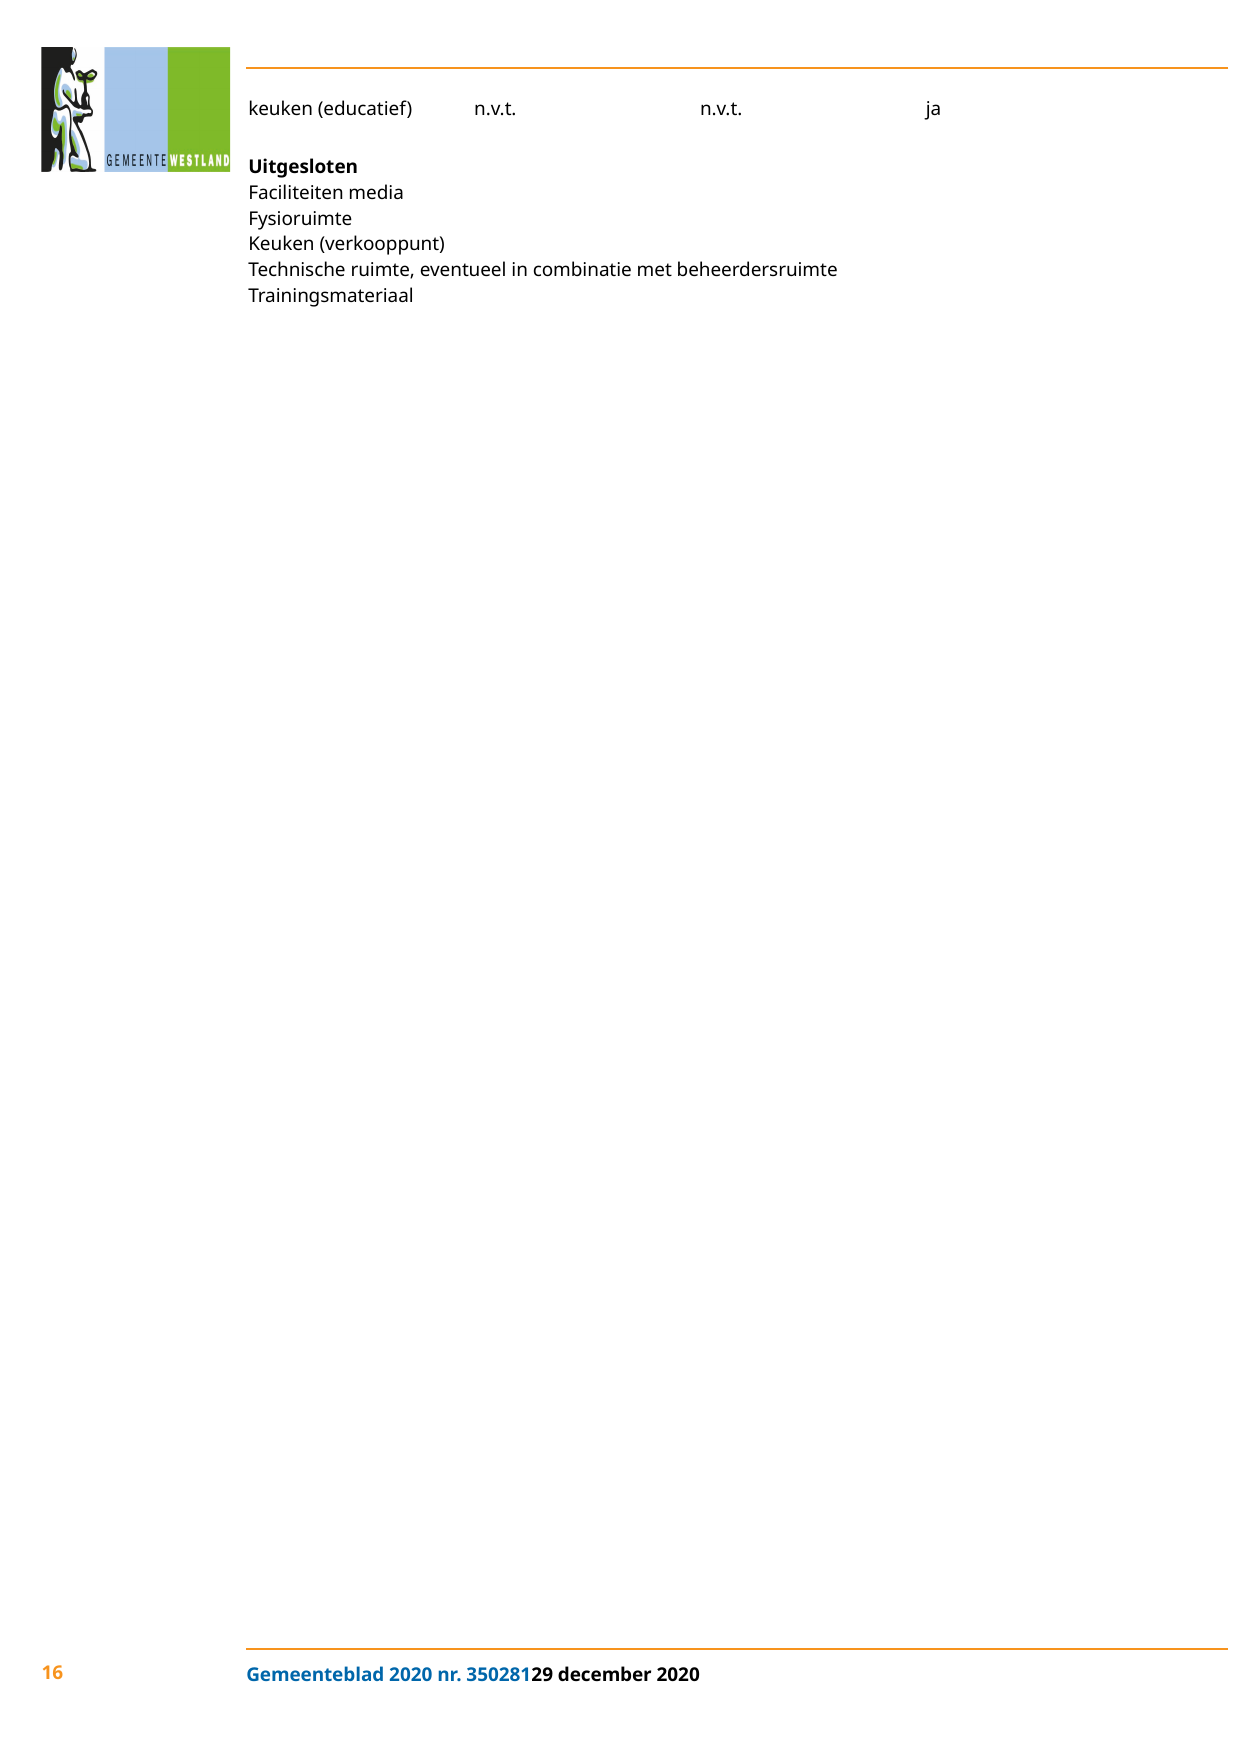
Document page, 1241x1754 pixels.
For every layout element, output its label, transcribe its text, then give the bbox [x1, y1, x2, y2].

table_header Uitgesloten [248, 154, 1152, 179]
table_cell Keuken (verkooppunt) [248, 231, 1152, 256]
table_cell n.v.t. [474, 95, 700, 121]
table_cell ja [926, 95, 1152, 121]
table_cell n.v.t. [700, 95, 926, 121]
table_cell Trainingsmateriaal [248, 282, 1152, 308]
table_cell Fysioruimte [248, 205, 1152, 231]
table_cell keuken (educatief) [248, 95, 474, 121]
picture [41, 47, 231, 172]
table_cell Faciliteiten media [248, 179, 1152, 205]
table_cell Technische ruimte, eventueel in combinatie met beheerdersruimte [248, 256, 1152, 282]
